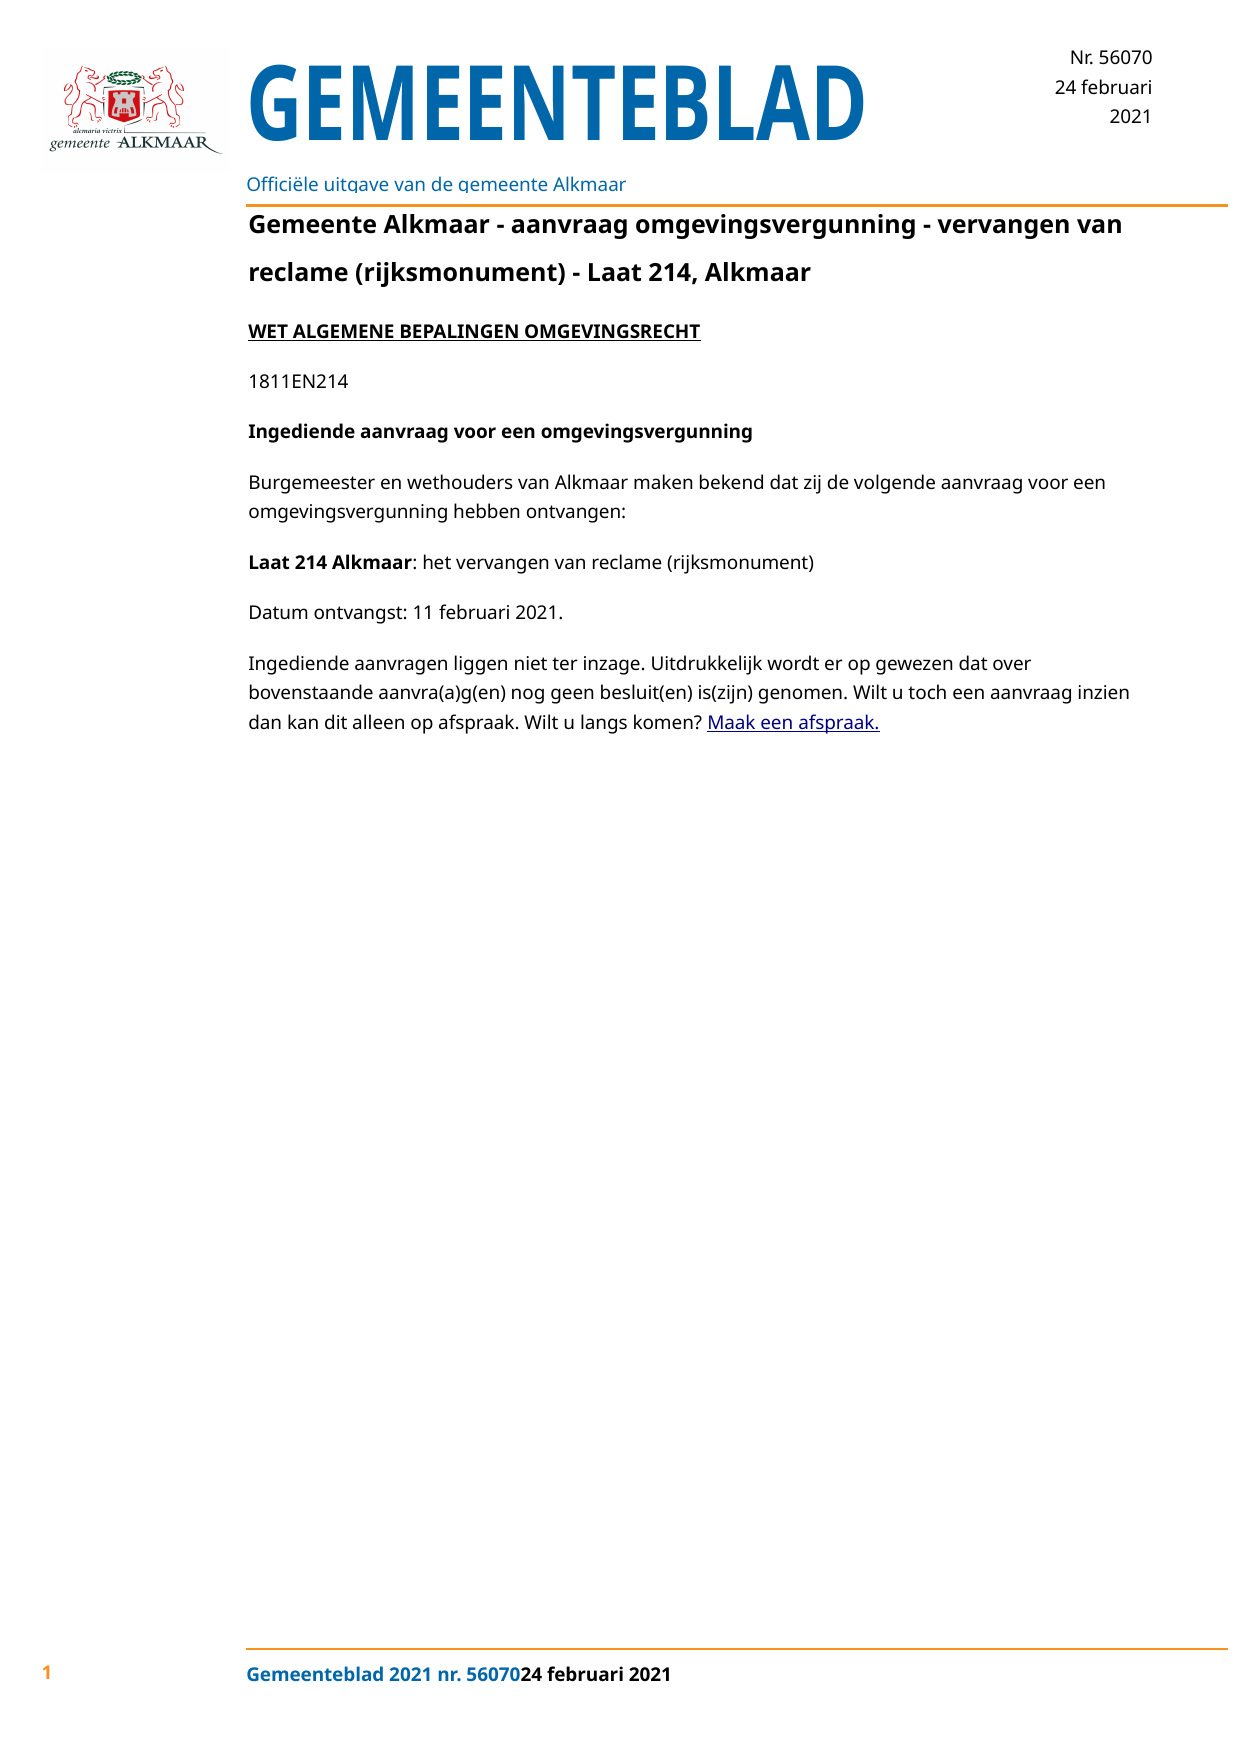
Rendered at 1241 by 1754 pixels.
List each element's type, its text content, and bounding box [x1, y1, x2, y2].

text Datum ontvangst: 11 februari 2021. [248, 599, 1152, 625]
text WET ALGEMENE BEPALINGEN OMGEVINGSRECHT [248, 318, 1152, 344]
text Ingediende aanvraag voor een omgevingsvergunning [248, 419, 1152, 444]
text Burgemeester en wethouders van Alkmaar maken bekend dat zij de volgende aanvraag voor een omgevingsvergunning hebben ontvangen: [248, 469, 1152, 524]
picture [41, 47, 231, 172]
text Laat 214 Alkmaar: het vervangen van reclame (rijksmonument) [248, 549, 1152, 575]
text Gemeente Alkmaar - aanvraag omgevingsvergunning - vervangen van reclame (rijksmonument) - Laat 214, Alkmaar [248, 207, 1152, 288]
text 1811EN214 [248, 368, 1152, 394]
text Ingediende aanvragen liggen niet ter inzage. Uitdrukkelijk wordt er op gewezen dat over bovenstaande aanvra(a)g(en) nog geen besluit(en) is(zijn) genomen. Wilt u toch een aanvraag inzien dan kan dit alleen op afspraak. Wilt u langs komen? Maak een afspraak. [248, 650, 1152, 735]
